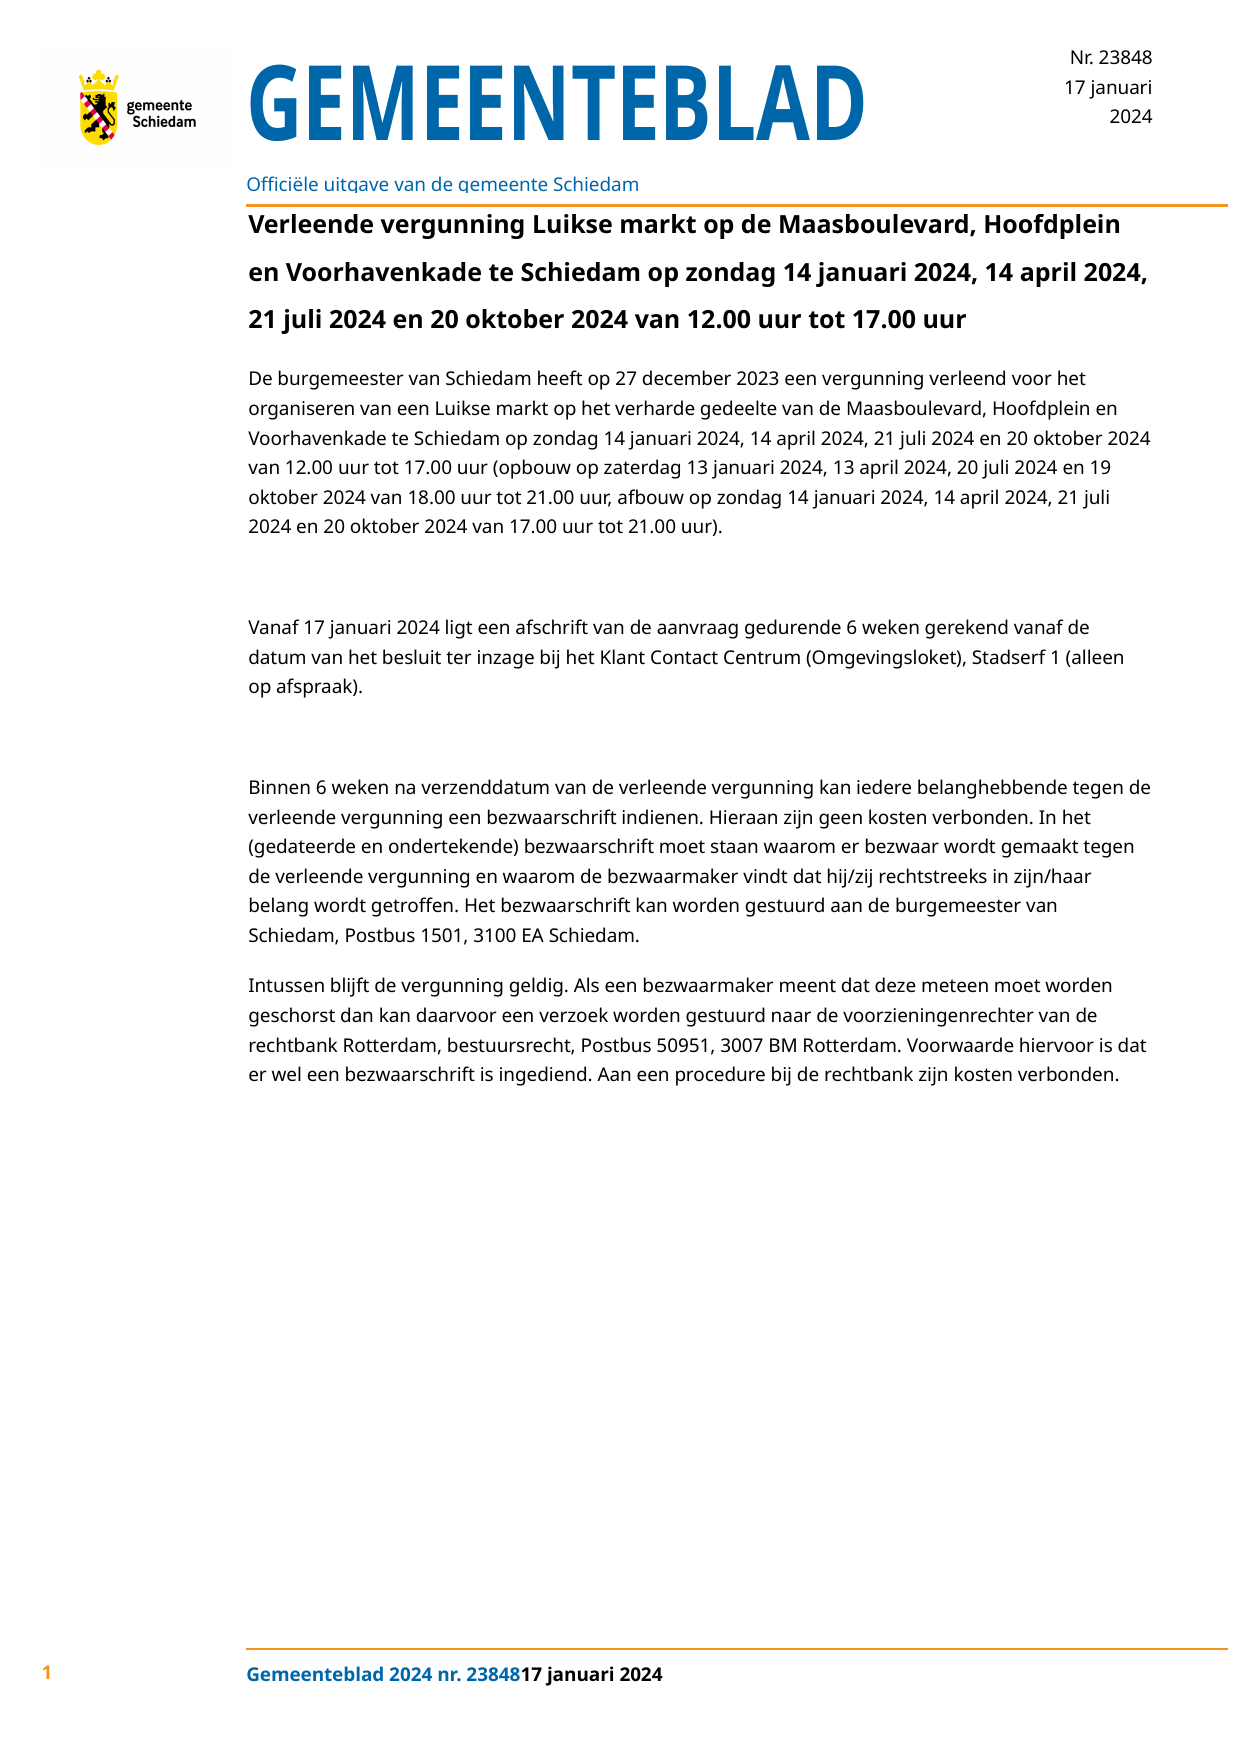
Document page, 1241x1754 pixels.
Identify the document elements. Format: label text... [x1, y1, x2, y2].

text Binnen 6 weken na verzenddatum van de verleende vergunning kan iedere belanghebbende tegen de verleende vergunning een bezwaarschrift indienen. Hieraan zijn geen kosten verbonden. In het (gedateerde en ondertekende) bezwaarschrift moet staan waarom er bezwaar wordt gemaakt tegen de verleende vergunning en waarom de bezwaarmaker vindt dat hij/zij rechtstreeks in zijn/haar belang wordt getroffen. Het bezwaarschrift kan worden gestuurd aan de burgemeester van Schiedam, Postbus 1501, 3100 EA Schiedam. [248, 774, 1152, 948]
picture [41, 47, 231, 172]
text De burgemeester van Schiedam heeft op 27 december 2023 een vergunning verleend voor het organiseren van een Luikse markt op het verharde gedeelte van de Maasboulevard, Hoofdplein en Voorhavenkade te Schiedam op zondag 14 januari 2024, 14 april 2024, 21 juli 2024 en 20 oktober 2024 van 12.00 uur tot 17.00 uur (opbouw op zaterdag 13 januari 2024, 13 april 2024, 20 juli 2024 en 19 oktober 2024 van 18.00 uur tot 21.00 uur, afbouw op zondag 14 januari 2024, 14 april 2024, 21 juli 2024 en 20 oktober 2024 van 17.00 uur tot 21.00 uur). [248, 366, 1152, 539]
text Verleende vergunning Luikse markt op de Maasboulevard, Hoofdplein en Voorhavenkade te Schiedam op zondag 14 januari 2024, 14 april 2024, 21 juli 2024 en 20 oktober 2024 van 12.00 uur tot 17.00 uur [248, 207, 1152, 336]
text Intussen blijft de vergunning geldig. Als een bezwaarmaker meent dat deze meteen moet worden geschorst dan kan daarvoor een verzoek worden gestuurd naar de voorzieningenrechter van de rechtbank Rotterdam, bestuursrecht, Postbus 50951, 3007 BM Rotterdam. Voorwaarde hiervoor is dat er wel een bezwaarschrift is ingediend. Aan een procedure bij de rechtbank zijn kosten verbonden. [248, 973, 1152, 1087]
text Vanaf 17 januari 2024 ligt een afschrift van de aanvraag gedurende 6 weken gerekend vanaf de datum van het besluit ter inzage bij het Klant Contact Centrum (Omgevingsloket), Stadserf 1 (alleen op afspraak). [248, 614, 1152, 699]
